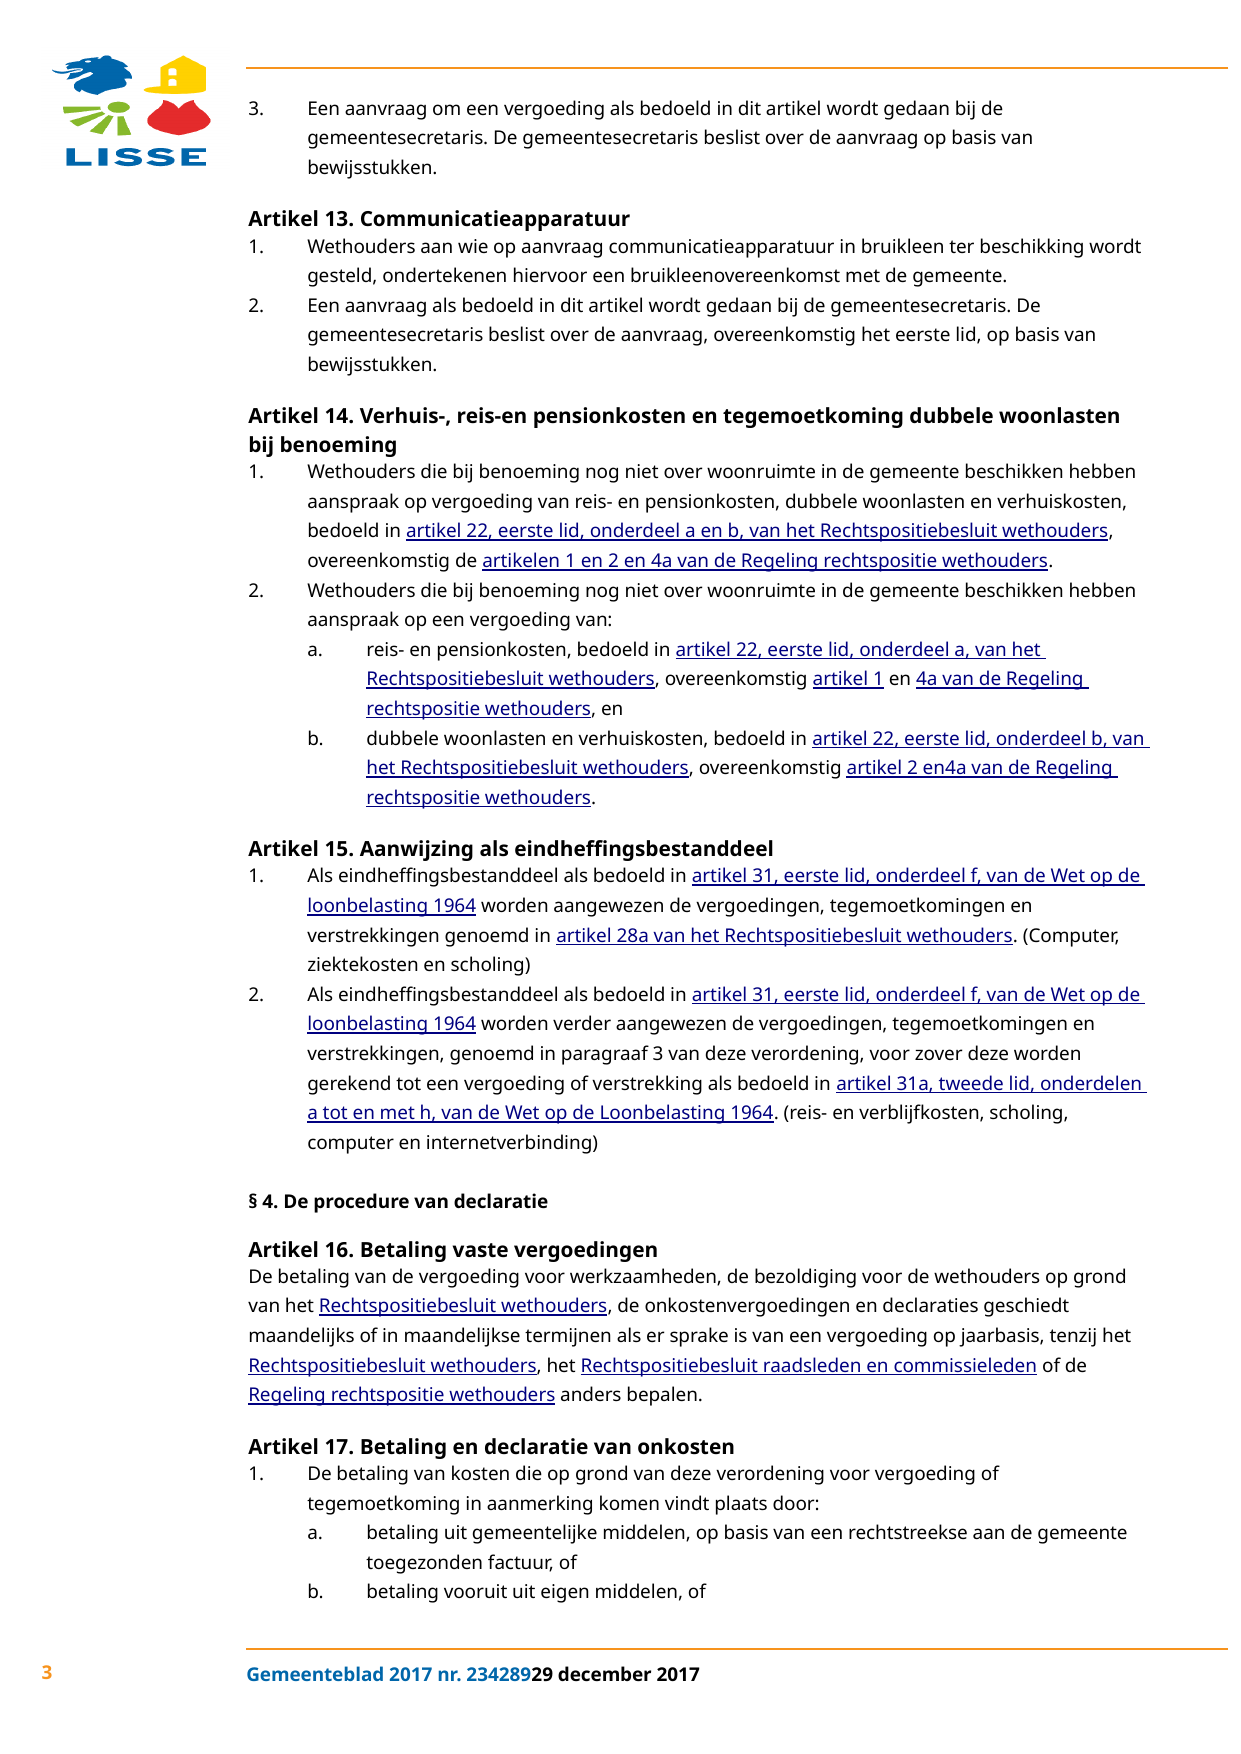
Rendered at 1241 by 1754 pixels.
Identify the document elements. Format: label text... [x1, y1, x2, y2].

list Wethouders die bij benoeming nog niet over woonruimte in de gemeente beschikken hebben aanspraak op een vergoeding van: [248, 577, 1152, 632]
list dubbele woonlasten en verhuiskosten, bedoeld in artikel 22, eerste lid, onderdeel b, van het Rechtspositiebesluit wethouders, overeenkomstig artikel 2 en4a van de Regeling rechtspositie wethouders. [307, 725, 1152, 809]
picture [41, 47, 231, 172]
list betaling uit gemeentelijke middelen, op basis van een rechtstreekse aan de gemeente toegezonden factuur, of [307, 1519, 1152, 1575]
list betaling vooruit uit eigen middelen, of [307, 1579, 1152, 1604]
list Wethouders aan wie op aanvraag communicatieapparatuur in bruikleen ter beschikking wordt gesteld, ondertekenen hiervoor een bruikleenovereenkomst met de gemeente. [248, 233, 1152, 288]
list Een aanvraag om een vergoeding als bedoeld in dit artikel wordt gedaan bij de gemeentesecretaris. De gemeentesecretaris beslist over de aanvraag op basis van bewijsstukken. [248, 95, 1152, 180]
list Een aanvraag als bedoeld in dit artikel wordt gedaan bij de gemeentesecretaris. De gemeentesecretaris beslist over de aanvraag, overeenkomstig het eerste lid, op basis van bewijsstukken. [248, 292, 1152, 377]
list Als eindheffingsbestanddeel als bedoeld in artikel 31, eerste lid, onderdeel f, van de Wet op de loonbelasting 1964 worden aangewezen de vergoedingen, tegemoetkomingen en verstrekkingen genoemd in artikel 28a van het Rechtspositiebesluit wethouders. (Computer, ziektekosten en scholing) [248, 863, 1152, 977]
text § 4. De procedure van declaratie [248, 1188, 1152, 1214]
text Artikel 17. Betaling en declaratie van onkosten [248, 1432, 1152, 1460]
list reis- en pensionkosten, bedoeld in artikel 22, eerste lid, onderdeel a, van het Rechtspositiebesluit wethouders, overeenkomstig artikel 1 en 4a van de Regeling rechtspositie wethouders, en [307, 636, 1152, 721]
text De betaling van de vergoeding voor werkzaamheden, de bezoldiging voor de wethouders op grond van het Rechtspositiebesluit wethouders, de onkostenvergoedingen en declaraties geschiedt maandelijks of in maandelijkse termijnen als er sprake is van een vergoeding op jaarbasis, tenzij het Rechtspositiebesluit wethouders, het Rechtspositiebesluit raadsleden en commissieleden of de Regeling rechtspositie wethouders anders bepalen. [248, 1263, 1152, 1407]
text Artikel 16. Betaling vaste vergoedingen [248, 1235, 1152, 1263]
text Artikel 15. Aanwijzing als eindheffingsbestanddeel [248, 834, 1152, 863]
text Artikel 14. Verhuis-, reis-en pensionkosten en tegemoetkoming dubbele woonlasten bij benoeming [248, 402, 1152, 458]
list Als eindheffingsbestanddeel als bedoeld in artikel 31, eerste lid, onderdeel f, van de Wet op de loonbelasting 1964 worden verder aangewezen de vergoedingen, tegemoetkomingen en verstrekkingen, genoemd in paragraaf 3 van deze verordening, voor zover deze worden gerekend tot een vergoeding of verstrekking als bedoeld in artikel 31a, tweede lid, onderdelen a tot en met h, van de Wet op de Loonbelasting 1964. (reis- en verblijfkosten, scholing, computer en internetverbinding) [248, 981, 1152, 1155]
text Artikel 13. Communicatieapparatuur [248, 204, 1152, 233]
list De betaling van kosten die op grond van deze verordening voor vergoeding of tegemoetkoming in aanmerking komen vindt plaats door: [248, 1460, 1152, 1516]
list Wethouders die bij benoeming nog niet over woonruimte in de gemeente beschikken hebben aanspraak op vergoeding van reis- en pensionkosten, dubbele woonlasten en verhuiskosten, bedoeld in artikel 22, eerste lid, onderdeel a en b, van het Rechtspositiebesluit wethouders, overeenkomstig de artikelen 1 en 2 en 4a van de Regeling rechtspositie wethouders. [248, 458, 1152, 573]
